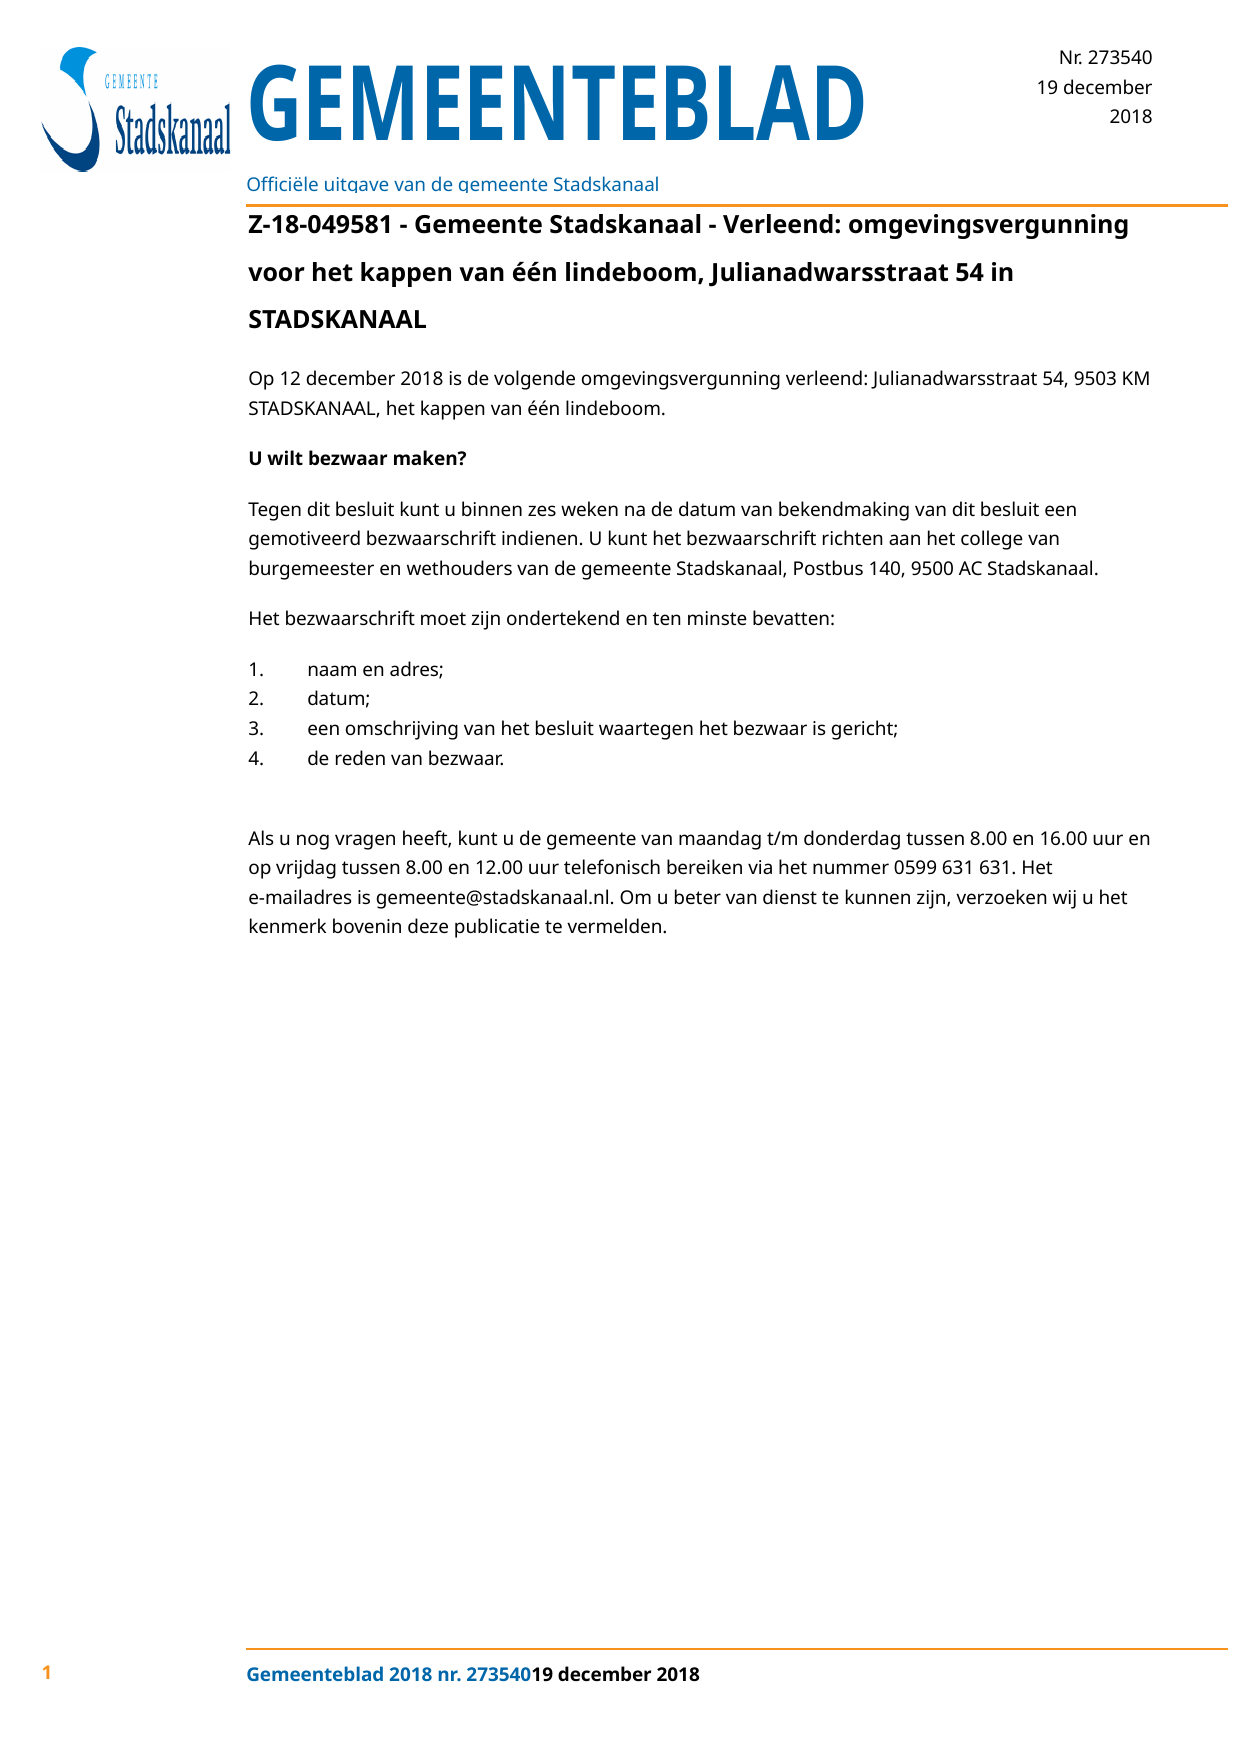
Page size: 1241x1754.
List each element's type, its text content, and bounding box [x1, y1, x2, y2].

text Op 12 december 2018 is de volgende omgevingsvergunning verleend: Julianadwarsstraat 54, 9503 KM STADSKANAAL, het kappen van één lindeboom. [248, 366, 1152, 421]
text Het bezwaarschrift moet zijn ondertekend en ten minste bevatten: [248, 606, 1152, 631]
list de reden van bezwaar. [248, 745, 1152, 770]
text Z-18-049581 - Gemeente Stadskanaal - Verleend: omgevingsvergunning voor het kappen van één lindeboom, Julianadwarsstraat 54 in STADSKANAAL [248, 207, 1152, 336]
list naam en adres; [248, 656, 1152, 682]
picture [41, 47, 231, 172]
text Als u nog vragen heeft, kunt u de gemeente van maandag t/m donderdag tussen 8.00 en 16.00 uur en op vrijdag tussen 8.00 en 12.00 uur telefonisch bereiken via het nummer 0599 631 631. Het e‑mailadres is gemeente@stadskanaal.nl. Om u beter van dienst te kunnen zijn, verzoeken wij u het kenmerk bovenin deze publicatie te vermelden. [248, 825, 1152, 939]
list een omschrijving van het besluit waartegen het bezwaar is gericht; [248, 715, 1152, 741]
text U wilt bezwaar maken? [248, 446, 1152, 471]
list datum; [248, 686, 1152, 711]
text Tegen dit besluit kunt u binnen zes weken na de datum van bekendmaking van dit besluit een gemotiveerd bezwaarschrift indienen. U kunt het bezwaarschrift richten aan het college van burgemeester en wethouders van de gemeente Stadskanaal, Postbus 140, 9500 AC Stadskanaal. [248, 496, 1152, 581]
